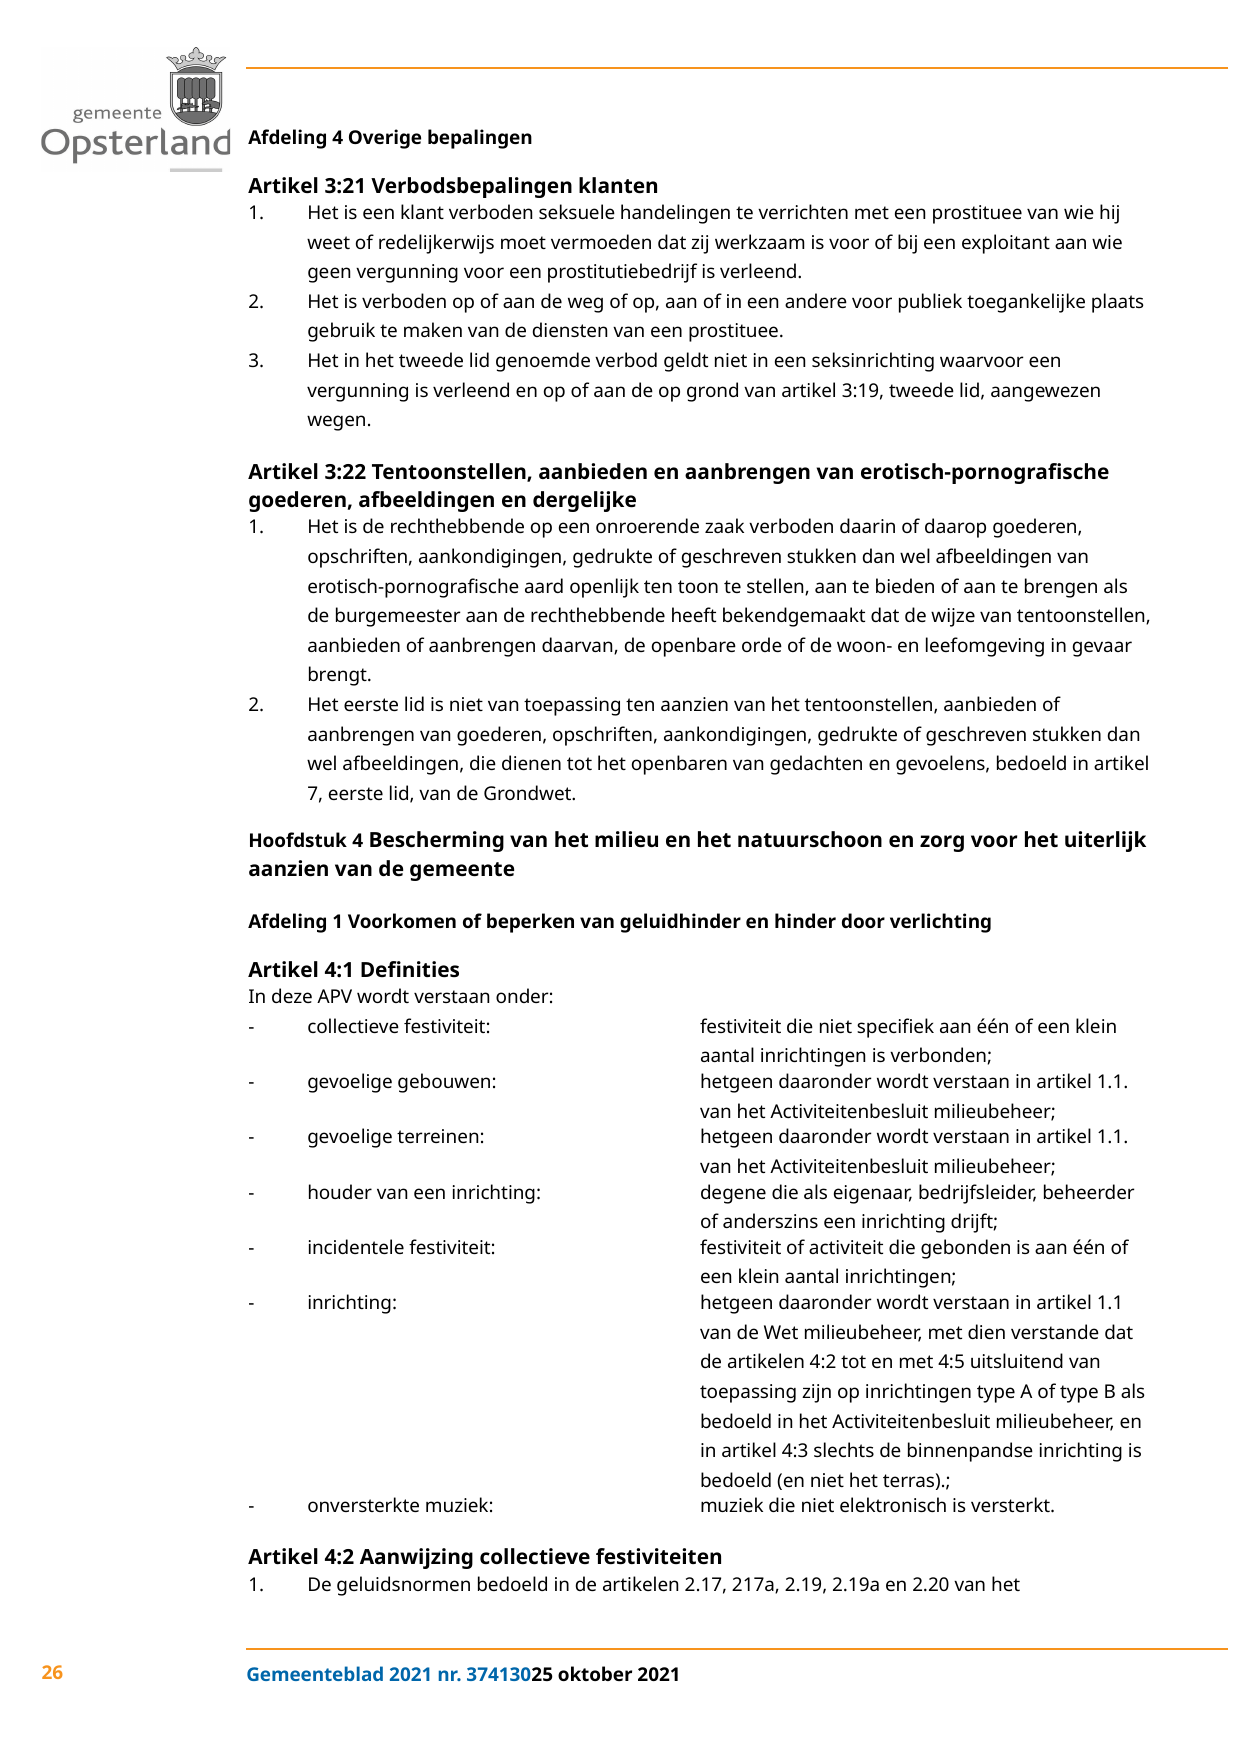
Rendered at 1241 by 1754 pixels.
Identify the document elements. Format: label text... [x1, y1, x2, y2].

list Het is verboden op of aan de weg of op, aan of in een andere voor publiek toegankelijke plaats gebruik te maken van de diensten van een prostituee. [248, 288, 1152, 343]
table_cell gevoelige gebouwen: [248, 1068, 700, 1123]
list De geluidsnormen bedoeld in de artikelen 2.17, 217a, 2.19, 2.19a en 2.20 van het [248, 1571, 1152, 1597]
table_cell degene die als eigenaar, bedrijfsleider, beheerder of anderszins een inrichting drijft; [700, 1179, 1152, 1234]
list Het is een klant verboden seksuele handelingen te verrichten met een prostituee van wie hij weet of redelijkerwijs moet vermoeden dat zij werkzaam is voor of bij een exploitant aan wie geen vergunning voor een prostitutiebedrijf is verleend. [248, 199, 1152, 284]
table_cell hetgeen daaronder wordt verstaan in artikel 1.1 van de Wet milieubeheer, met dien verstande dat de artikelen 4:2 tot en met 4:5 uitsluitend van toepassing zijn op inrichtingen type A of type B als bedoeld in het Activiteitenbesluit milieubeheer, en in artikel 4:3 slechts de binnenpandse inrichting is bedoeld (en niet het terras).; [700, 1290, 1152, 1493]
list Het in het tweede lid genoemde verbod geldt niet in een seksinrichting waarvoor een vergunning is verleend en op of aan de op grond van artikel 3:19, tweede lid, aangewezen wegen. [248, 347, 1152, 432]
text Hoofdstuk 4 Bescherming van het milieu en het natuurschoon en zorg voor het uiterlijk aanzien van de gemeente [248, 826, 1152, 882]
table_header festiviteit die niet specifiek aan één of een klein aantal inrichtingen is verbonden; [700, 1013, 1152, 1068]
table_cell onversterkte muziek: [248, 1493, 700, 1518]
table_cell muziek die niet elektronisch is versterkt. [700, 1493, 1152, 1518]
table_cell inrichting: [248, 1290, 700, 1493]
text Artikel 4:1 Definities [248, 955, 1152, 983]
table_cell gevoelige terreinen: [248, 1124, 700, 1179]
table_cell incidentele festiviteit: [248, 1234, 700, 1289]
text In deze APV wordt verstaan onder: [248, 983, 1152, 1009]
list Het eerste lid is niet van toepassing ten aanzien van het tentoonstellen, aanbieden of aanbrengen van goederen, opschriften, aankondigingen, gedrukte of geschreven stukken dan wel afbeeldingen, die dienen tot het openbaren van gedachten en gevoelens, bedoeld in artikel 7, eerste lid, van de Grondwet. [248, 691, 1152, 806]
text Afdeling 4 Overige bepalingen [248, 124, 1152, 150]
text Afdeling 1 Voorkomen of beperken van geluidhinder en hinder door verlichting [248, 908, 1152, 934]
table_cell festiviteit of activiteit die gebonden is aan één of een klein aantal inrichtingen; [700, 1234, 1152, 1289]
text Artikel 3:22 Tentoonstellen, aanbieden en aanbrengen van erotisch-pornografische goederen, afbeeldingen en dergelijke [248, 457, 1152, 514]
picture [41, 47, 231, 172]
table_cell hetgeen daaronder wordt verstaan in artikel 1.1. van het Activiteitenbesluit milieubeheer; [700, 1068, 1152, 1123]
text Artikel 4:2 Aanwijzing collectieve festiviteiten [248, 1542, 1152, 1571]
text Artikel 3:21 Verbodsbepalingen klanten [248, 171, 1152, 199]
list Het is de rechthebbende op een onroerende zaak verboden daarin of daarop goederen, opschriften, aankondigingen, gedrukte of geschreven stukken dan wel afbeeldingen van erotisch-pornografische aard openlijk ten toon te stellen, aan te bieden of aan te brengen als de burgemeester aan de rechthebbende heeft bekendgemaakt dat de wijze van tentoonstellen, aanbieden of aanbrengen daarvan, de openbare orde of de woon- en leefomgeving in gevaar brengt. [248, 514, 1152, 687]
table_cell houder van een inrichting: [248, 1179, 700, 1234]
table_header collectieve festiviteit: [248, 1013, 700, 1068]
table_cell hetgeen daaronder wordt verstaan in artikel 1.1. van het Activiteitenbesluit milieubeheer; [700, 1124, 1152, 1179]
